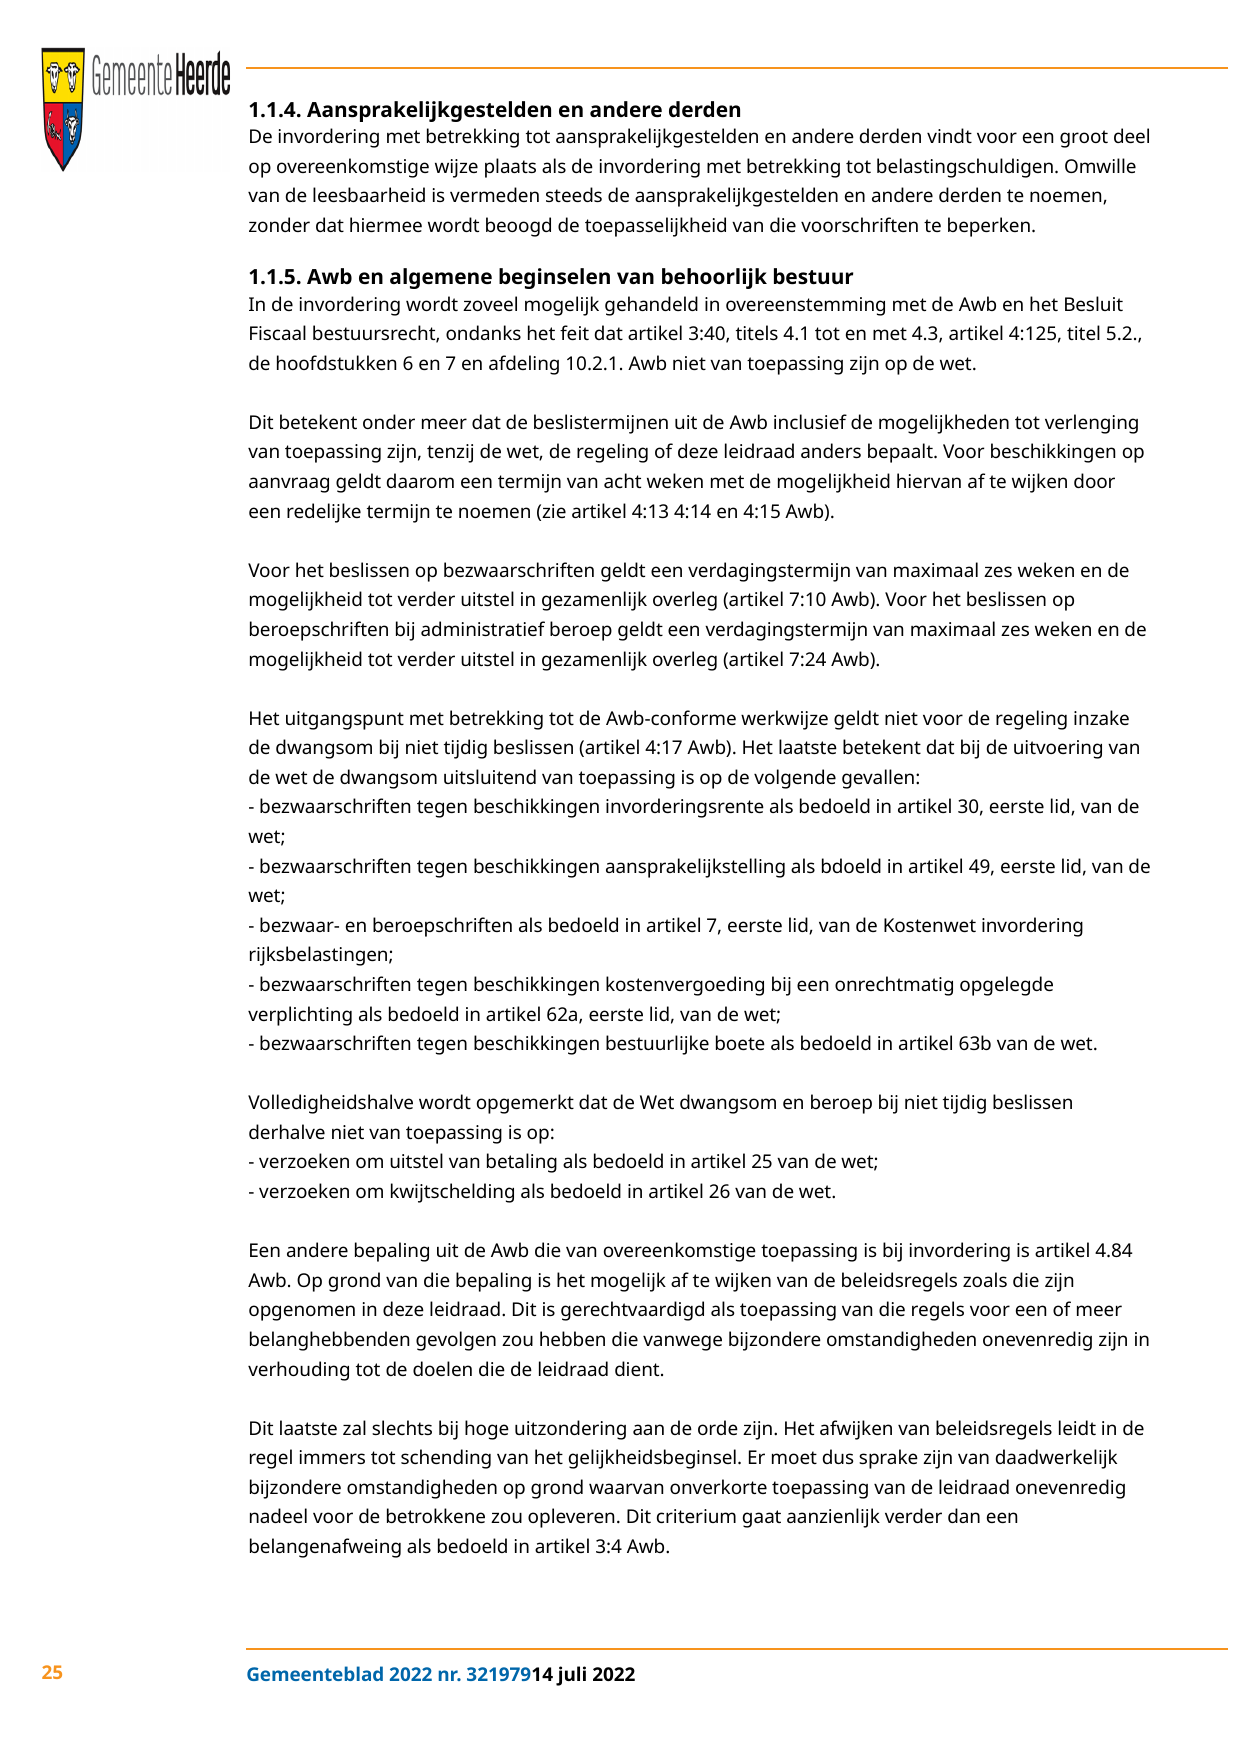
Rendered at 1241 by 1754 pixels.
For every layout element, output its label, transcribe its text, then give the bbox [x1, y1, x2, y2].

text Dit laatste zal slechts bij hoge uitzondering aan de orde zijn. Het afwijken van beleidsregels leidt in de regel immers tot schending van het gelijkheidsbeginsel. Er moet dus sprake zijn van daadwerkelijk bijzondere omstandigheden op grond waarvan onverkorte toepassing van de leidraad onevenredig nadeel voor de betrokkene zou opleveren. Dit criterium gaat aanzienlijk verder dan een belangenafweing als bedoeld in artikel 3:4 Awb. [248, 1415, 1152, 1559]
text - verzoeken om uitstel van betaling als bedoeld in artikel 25 van de wet; [248, 1149, 1152, 1174]
text - bezwaarschriften tegen beschikkingen invorderingsrente als bedoeld in artikel 30, eerste lid, van de wet; [248, 794, 1152, 849]
text In de invordering wordt zoveel mogelijk gehandeld in overeenstemming met de Awb en het Besluit Fiscaal bestuursrecht, ondanks het feit dat artikel 3:40, titels 4.1 tot en met 4.3, artikel 4:125, titel 5.2., de hoofdstukken 6 en 7 en afdeling 10.2.1. Awb niet van toepassing zijn op de wet. [248, 291, 1152, 376]
text - bezwaarschriften tegen beschikkingen bestuurlijke boete als bedoeld in artikel 63b van de wet. [248, 1030, 1152, 1056]
text - bezwaarschriften tegen beschikkingen kostenvergoeding bij een onrechtmatig opgelegde verplichting als bedoeld in artikel 62a, eerste lid, van de wet; [248, 971, 1152, 1027]
text Dit betekent onder meer dat de beslistermijnen uit de Awb inclusief de mogelijkheden tot verlenging van toepassing zijn, tenzij de wet, de regeling of deze leidraad anders bepaalt. Voor beschikkingen op aanvraag geldt daarom een termijn van acht weken met de mogelijkheid hiervan af te wijken door een redelijke termijn te noemen (zie artikel 4:13 4:14 en 4:15 Awb). [248, 409, 1152, 524]
picture [41, 47, 231, 172]
text - bezwaarschriften tegen beschikkingen aansprakelijkstelling als bdoeld in artikel 49, eerste lid, van de wet; [248, 853, 1152, 908]
text Volledigheidshalve wordt opgemerkt dat de Wet dwangsom en beroep bij niet tijdig beslissen derhalve niet van toepassing is op: [248, 1089, 1152, 1145]
text Het uitgangspunt met betrekking tot de Awb-conforme werkwijze geldt niet voor de regeling inzake de dwangsom bij niet tijdig beslissen (artikel 4:17 Awb). Het laatste betekent dat bij de uitvoering van de wet de dwangsom uitsluitend van toepassing is op de volgende gevallen: [248, 705, 1152, 790]
text 1.1.4. Aansprakelijkgestelden en andere derden [248, 95, 1152, 123]
text - bezwaar- en beroepschriften als bedoeld in artikel 7, eerste lid, van de Kostenwet invordering rijksbelastingen; [248, 912, 1152, 967]
text Voor het beslissen op bezwaarschriften geldt een verdagingstermijn van maximaal zes weken en de mogelijkheid tot verder uitstel in gezamenlijk overleg (artikel 7:10 Awb). Voor het beslissen op beroepschriften bij administratief beroep geldt een verdagingstermijn van maximaal zes weken en de mogelijkheid tot verder uitstel in gezamenlijk overleg (artikel 7:24 Awb). [248, 557, 1152, 672]
text Een andere bepaling uit de Awb die van overeenkomstige toepassing is bij invordering is artikel 4.84 Awb. Op grond van die bepaling is het mogelijk af te wijken van de beleidsregels zoals die zijn opgenomen in deze leidraad. Dit is gerechtvaardigd als toepassing van die regels voor een of meer belanghebbenden gevolgen zou hebben die vanwege bijzondere omstandigheden onevenredig zijn in verhouding tot de doelen die de leidraad dient. [248, 1237, 1152, 1382]
text De invordering met betrekking tot aansprakelijkgestelden en andere derden vindt voor een groot deel op overeenkomstige wijze plaats als de invordering met betrekking tot belastingschuldigen. Omwille van de leesbaarheid is vermeden steeds de aansprakelijkgestelden en andere derden te noemen, zonder dat hiermee wordt beoogd de toepasselijkheid van die voorschriften te beperken. [248, 123, 1152, 238]
text - verzoeken om kwijtschelding als bedoeld in artikel 26 van de wet. [248, 1178, 1152, 1204]
text 1.1.5. Awb en algemene beginselen van behoorlijk bestuur [248, 262, 1152, 291]
